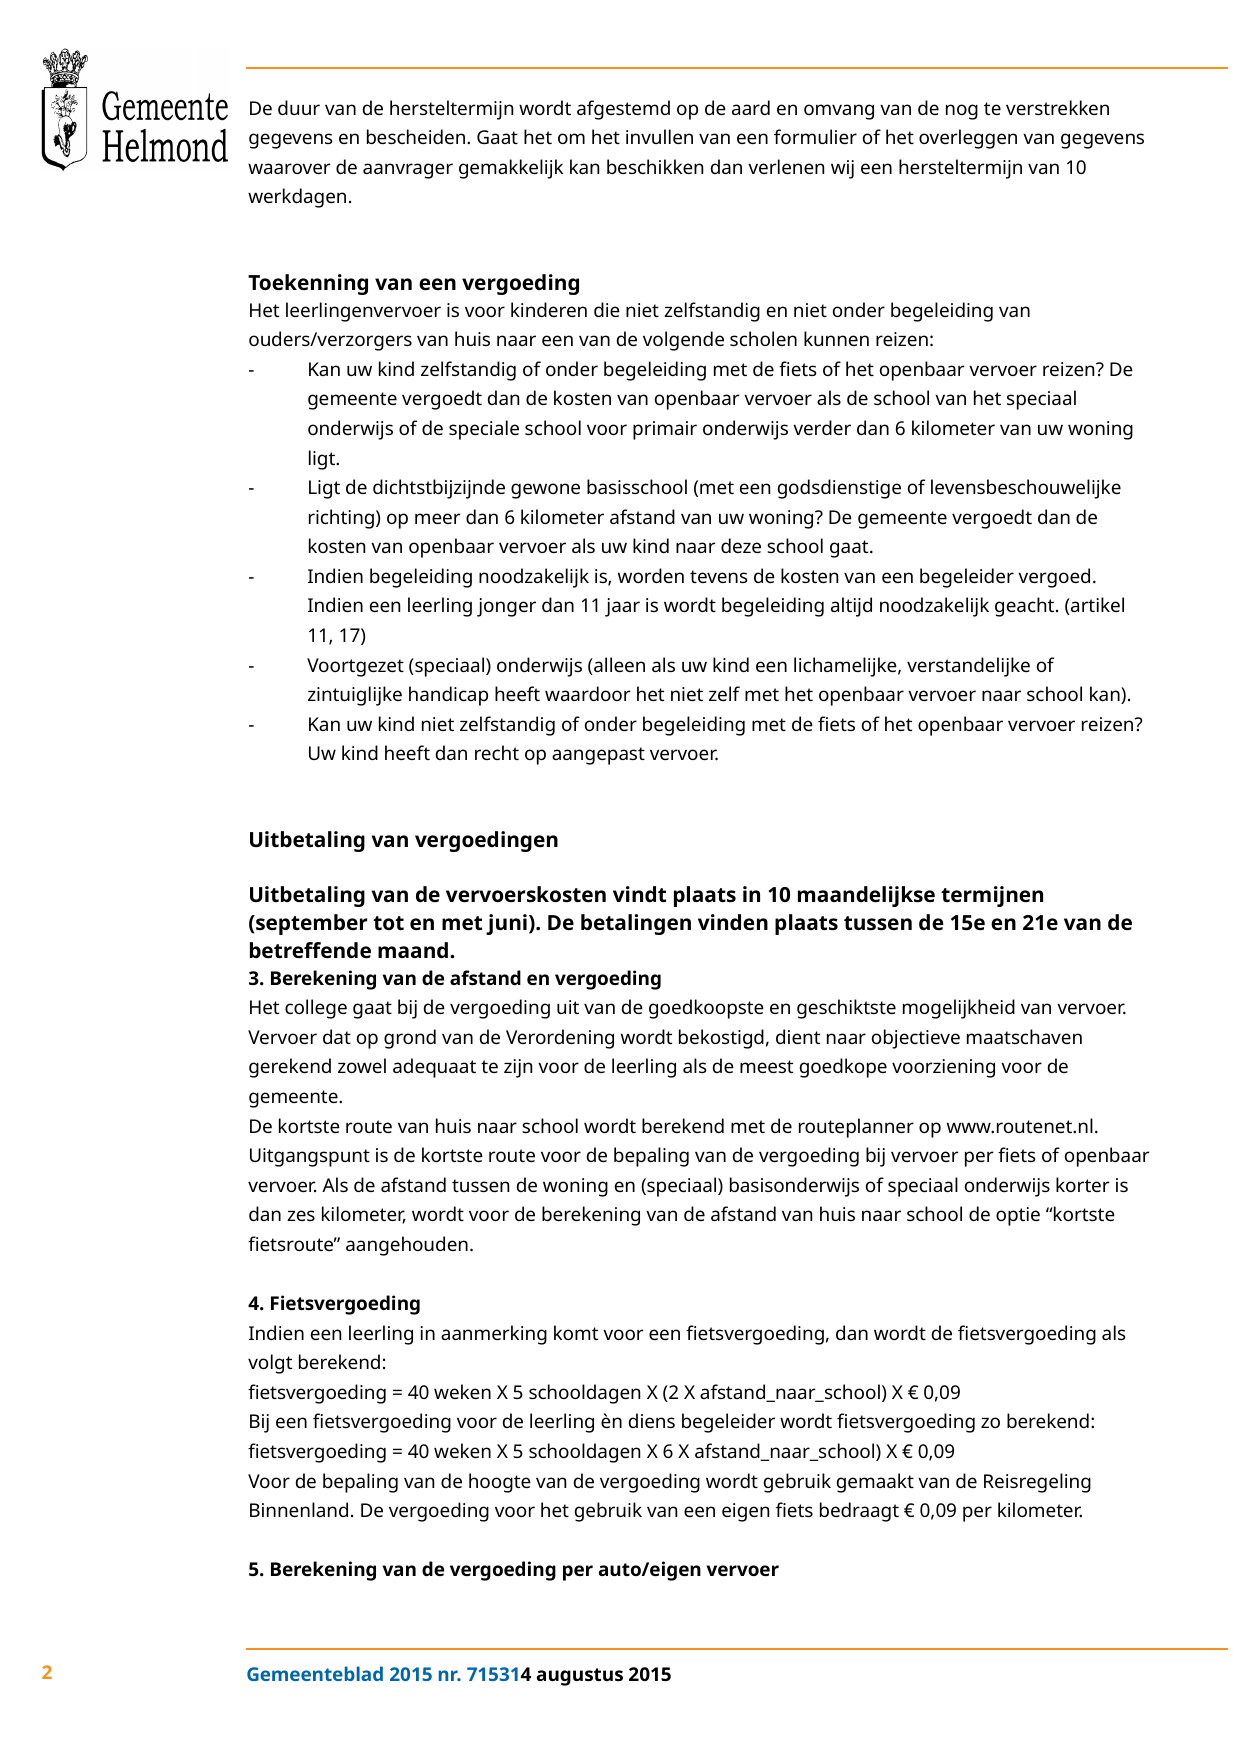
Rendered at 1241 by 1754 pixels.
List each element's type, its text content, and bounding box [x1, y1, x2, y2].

list Indien begeleiding noodzakelijk is, worden tevens de kosten van een begeleider vergoed. Indien een leerling jonger dan 11 jaar is wordt begeleiding altijd noodzakelijk geacht. (artikel 11, 17) [248, 563, 1152, 648]
text Uitbetaling van de vervoerskosten vindt plaats in 10 maandelijkse termijnen (september tot en met juni). De betalingen vinden plaats tussen de 15e en 21e van de betreffende maand. [248, 880, 1152, 965]
text 5. Berekening van de vergoeding per auto/eigen vervoer [248, 1557, 1152, 1582]
text 4. Fietsvergoeding [248, 1290, 1152, 1316]
list Kan uw kind niet zelfstandig of onder begeleiding met de fiets of het openbaar vervoer reizen? Uw kind heeft dan recht op aangepast vervoer. [248, 711, 1152, 766]
picture [41, 47, 231, 172]
list Kan uw kind zelfstandig of onder begeleiding met de fiets of het openbaar vervoer reizen? De gemeente vergoedt dan de kosten van openbaar vervoer als de school van het speciaal onderwijs of de speciale school voor primair onderwijs verder dan 6 kilometer van uw woning ligt. [248, 356, 1152, 471]
text Uitbetaling van vergoedingen [248, 826, 1152, 854]
text Het college gaat bij de vergoeding uit van de goedkoopste en geschiktste mogelijkheid van vervoer. Vervoer dat op grond van de Verordening wordt bekostigd, dient naar objectieve maatschaven gerekend zowel adequaat te zijn voor de leerling als de meest goedkope voorziening voor de gemeente. [248, 994, 1152, 1109]
list Ligt de dichtstbijzijnde gewone basisschool (met een godsdienstige of levensbeschouwelijke richting) op meer dan 6 kilometer afstand van uw woning? De gemeente vergoedt dan de kosten van openbaar vervoer als uw kind naar deze school gaat. [248, 474, 1152, 559]
list Voortgezet (speciaal) onderwijs (alleen als uw kind een lichamelijke, verstandelijke of zintuiglijke handicap heeft waardoor het niet zelf met het openbaar vervoer naar school kan). [248, 652, 1152, 707]
text Voor de bepaling van de hoogte van de vergoeding wordt gebruik gemaakt van de Reisregeling Binnenland. De vergoeding voor het gebruik van een eigen fiets bedraagt € 0,09 per kilometer. [248, 1468, 1152, 1523]
text De duur van de hersteltermijn wordt afgestemd op de aard en omvang van de nog te verstrekken gegevens en bescheiden. Gaat het om het invullen van een formulier of het overleggen van gegevens waarover de aanvrager gemakkelijk kan beschikken dan verlenen wij een hersteltermijn van 10 werkdagen. [248, 95, 1152, 209]
text Toekenning van een vergoeding [248, 268, 1152, 297]
text Bij een fietsvergoeding voor de leerling èn diens begeleider wordt fietsvergoeding zo berekend: [248, 1409, 1152, 1434]
text De kortste route van huis naar school wordt berekend met de routeplanner op www.routenet.nl. Uitgangspunt is de kortste route voor de bepaling van de vergoeding bij vervoer per fiets of openbaar vervoer. Als de afstand tussen de woning en (speciaal) basisonderwijs of speciaal onderwijs korter is dan zes kilometer, wordt voor de berekening van de afstand van huis naar school de optie “kortste fietsroute” aangehouden. [248, 1113, 1152, 1257]
text fietsvergoeding = 40 weken X 5 schooldagen X 6 X afstand_naar_school) X € 0,09 [248, 1438, 1152, 1464]
text 3. Berekening van de afstand en vergoeding [248, 965, 1152, 991]
text fietsvergoeding = 40 weken X 5 schooldagen X (2 X afstand_naar_school) X € 0,09 [248, 1379, 1152, 1405]
text Indien een leerling in aanmerking komt voor een fietsvergoeding, dan wordt de fietsvergoeding als volgt berekend: [248, 1320, 1152, 1375]
text Het leerlingenvervoer is voor kinderen die niet zelfstandig en niet onder begeleiding van ouders/verzorgers van huis naar een van de volgende scholen kunnen reizen: [248, 297, 1152, 352]
